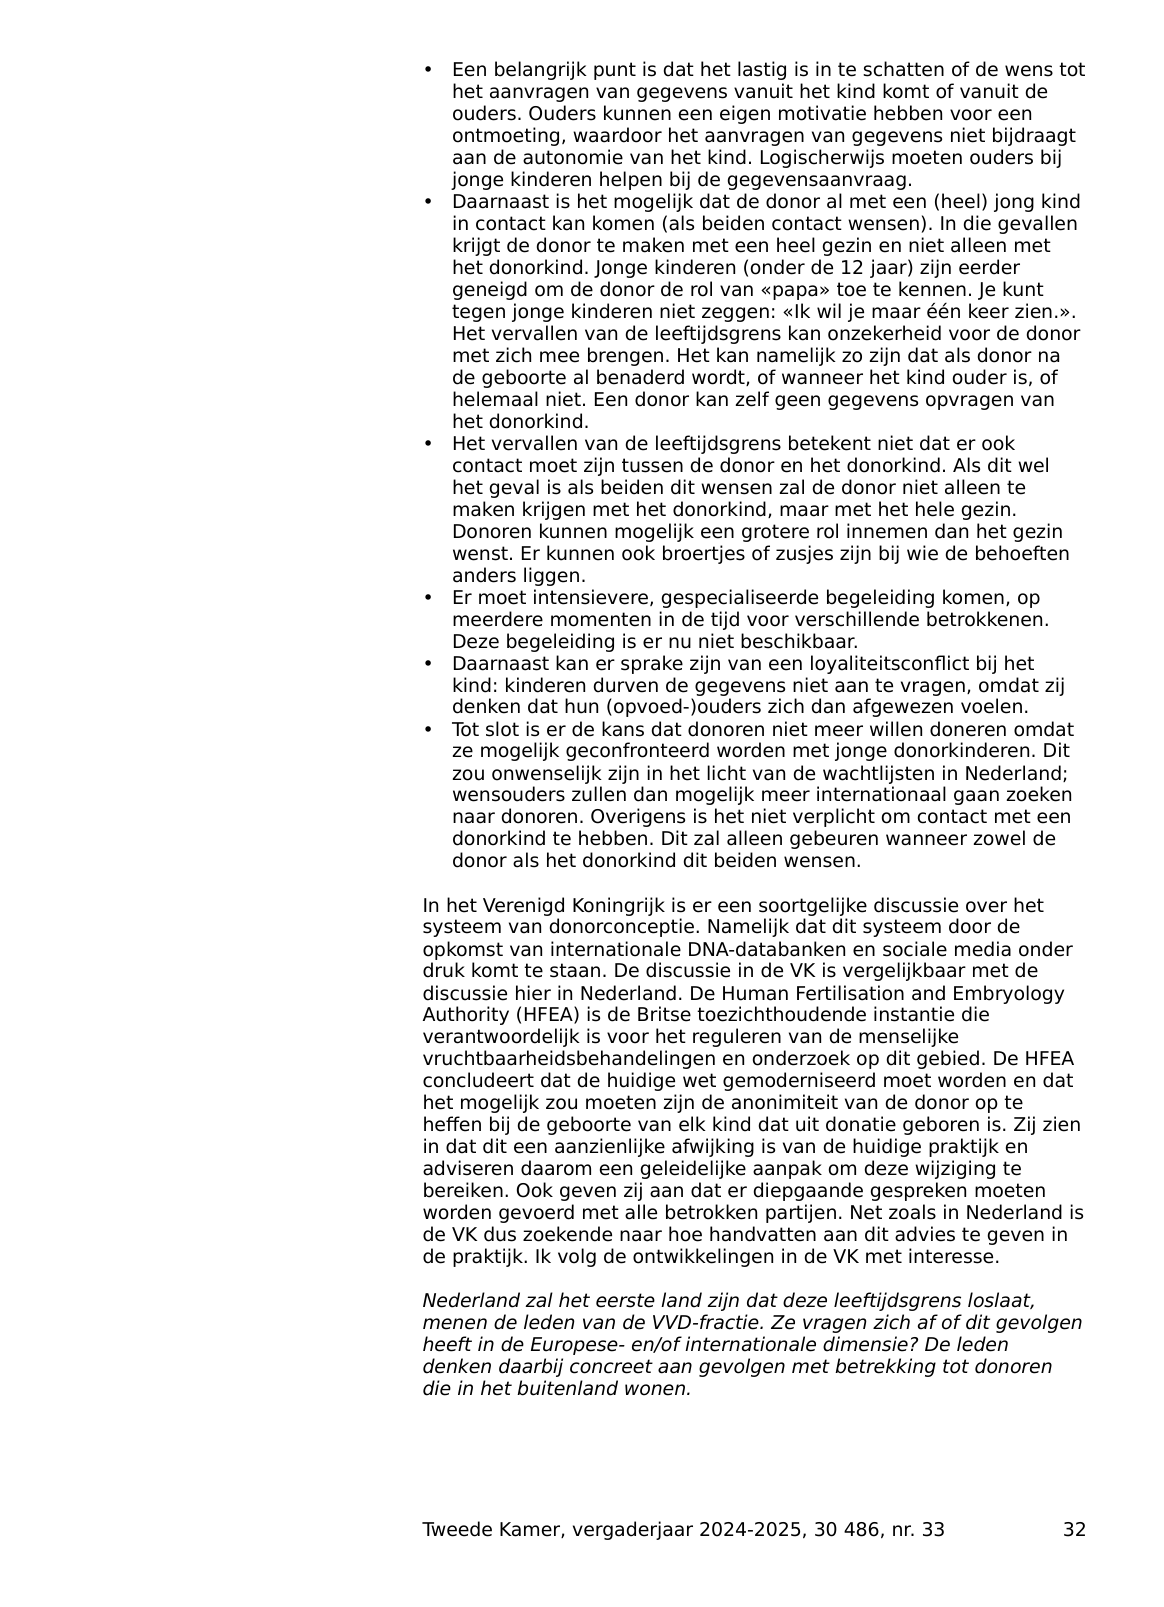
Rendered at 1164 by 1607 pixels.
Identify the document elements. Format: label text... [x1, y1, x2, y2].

text • Er moet intensievere, gespecialiseerde begeleiding komen, op meerdere momenten in de tijd voor verschillende betrokkenen. Deze begeleiding is er nu niet beschikbaar. [422, 587, 1087, 652]
text Nederland zal het eerste land zijn dat deze leeftijdsgrens loslaat, menen de leden van de VVD-fractie. Ze vragen zich af of dit gevolgen heeft in de Europese- en/of internationale dimensie? De leden denken daarbij concreet aan gevolgen met betrekking tot donoren die in het buitenland wonen. [422, 1290, 1087, 1400]
text • Daarnaast is het mogelijk dat de donor al met een (heel) jong kind in contact kan komen (als beiden contact wensen). In die gevallen krijgt de donor te maken met een heel gezin en niet alleen met het donorkind. Jonge kinderen (onder de 12 jaar) zijn eerder geneigd om de donor de rol van «papa» toe te kennen. Je kunt tegen jonge kinderen niet zeggen: «Ik wil je maar één keer zien.». Het vervallen van de leeftijdsgrens kan onzekerheid voor de donor met zich mee brengen. Het kan namelijk zo zijn dat als donor na de geboorte al benaderd wordt, of wanneer het kind ouder is, of helemaal niet. Een donor kan zelf geen gegevens opvragen van het donorkind. [422, 191, 1087, 433]
text • Tot slot is er de kans dat donoren niet meer willen doneren omdat ze mogelijk geconfronteerd worden met jonge donorkinderen. Dit zou onwenselijk zijn in het licht van de wachtlijsten in Nederland; wensouders zullen dan mogelijk meer internationaal gaan zoeken naar donoren. Overigens is het niet verplicht om contact met een donorkind te hebben. Dit zal alleen gebeuren wanneer zowel de donor als het donorkind dit beiden wensen. [422, 718, 1087, 872]
text In het Verenigd Koningrijk is er een soortgelijke discussie over het systeem van donorconceptie. Namelijk dat dit systeem door de opkomst van internationale DNA-databanken en sociale media onder druk komt te staan. De discussie in de VK is vergelijkbaar met de discussie hier in Nederland. De Human Fertilisation and Embryology Authority (HFEA) is de Britse toezichthoudende instantie die verantwoordelijk is voor het reguleren van de menselijke vruchtbaarheidsbehandelingen en onderzoek op dit gebied. De HFEA concludeert dat de huidige wet gemoderniseerd moet worden en dat het mogelijk zou moeten zijn de anonimiteit van de donor op te heffen bij de geboorte van elk kind dat uit donatie geboren is. Zij zien in dat dit een aanzienlijke afwijking is van de huidige praktijk en adviseren daarom een geleidelijke aanpak om deze wijziging te bereiken. Ook geven zij aan dat er diepgaande gespreken moeten worden gevoerd met alle betrokken partijen. Net zoals in Nederland is de VK dus zoekende naar hoe handvatten aan dit advies te geven in de praktijk. Ik volg de ontwikkelingen in de VK met interesse. [422, 894, 1087, 1268]
text • Het vervallen van de leeftijdsgrens betekent niet dat er ook contact moet zijn tussen de donor en het donorkind. Als dit wel het geval is als beiden dit wensen zal de donor niet alleen te maken krijgen met het donorkind, maar met het hele gezin. Donoren kunnen mogelijk een grotere rol innemen dan het gezin wenst. Er kunnen ook broertjes of zusjes zijn bij wie de behoeften anders liggen. [422, 433, 1087, 587]
text • Daarnaast kan er sprake zijn van een loyaliteitsconflict bij het kind: kinderen durven de gegevens niet aan te vragen, omdat zij denken dat hun (opvoed-)ouders zich dan afgewezen voelen. [422, 652, 1087, 718]
text • Een belangrijk punt is dat het lastig is in te schatten of de wens tot het aanvragen van gegevens vanuit het kind komt of vanuit de ouders. Ouders kunnen een eigen motivatie hebben voor een ontmoeting, waardoor het aanvragen van gegevens niet bijdraagt aan de autonomie van het kind. Logischerwijs moeten ouders bij jonge kinderen helpen bij de gegevensaanvraag. [422, 59, 1087, 191]
